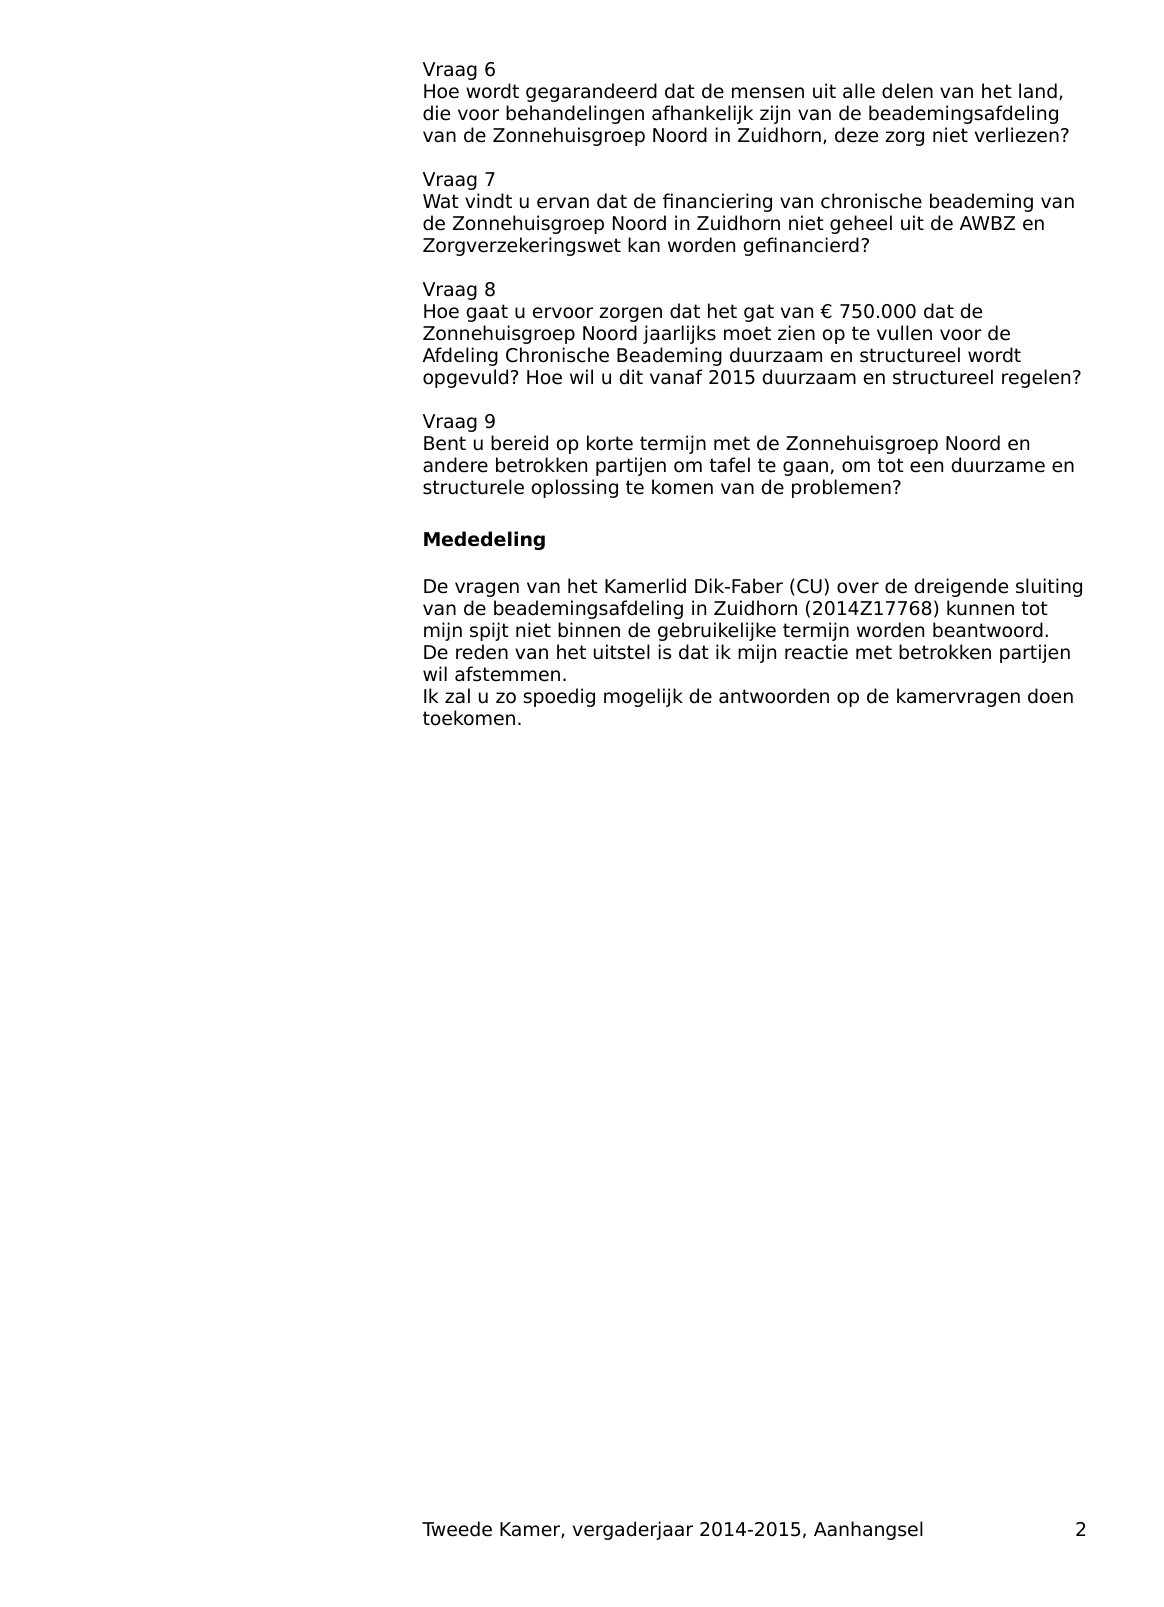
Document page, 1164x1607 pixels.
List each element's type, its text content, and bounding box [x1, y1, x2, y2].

subtitle Mededeling [422, 529, 1087, 551]
text Wat vindt u ervan dat de financiering van chronische beademing van de Zonnehuisgroep Noord in Zuidhorn niet geheel uit de AWBZ en Zorgverzekeringswet kan worden gefinancierd? [422, 191, 1087, 257]
text Hoe wordt gegarandeerd dat de mensen uit alle delen van het land, die voor behandelingen afhankelijk zijn van de beademingsafdeling van de Zonnehuisgroep Noord in Zuidhorn, deze zorg niet verliezen? [422, 81, 1087, 147]
text De reden van het uitstel is dat ik mijn reactie met betrokken partijen wil afstemmen. [422, 642, 1087, 686]
text Vraag 8 [422, 279, 1087, 301]
text Vraag 7 [422, 169, 1087, 191]
text Bent u bereid op korte termijn met de Zonnehuisgroep Noord en andere betrokken partijen om tafel te gaan, om tot een duurzame en structurele oplossing te komen van de problemen? [422, 433, 1087, 499]
text De vragen van het Kamerlid Dik-Faber (CU) over de dreigende sluiting van de beademingsafdeling in Zuidhorn (2014Z17768) kunnen tot mijn spijt niet binnen de gebruikelijke termijn worden beantwoord. [422, 576, 1087, 642]
text Vraag 9 [422, 411, 1087, 433]
text Ik zal u zo spoedig mogelijk de antwoorden op de kamervragen doen toekomen. [422, 686, 1087, 730]
text Hoe gaat u ervoor zorgen dat het gat van € 750.000 dat de Zonnehuisgroep Noord jaarlijks moet zien op te vullen voor de Afdeling Chronische Beademing duurzaam en structureel wordt opgevuld? Hoe wil u dit vanaf 2015 duurzaam en structureel regelen? [422, 301, 1087, 389]
text Vraag 6 [422, 59, 1087, 81]
